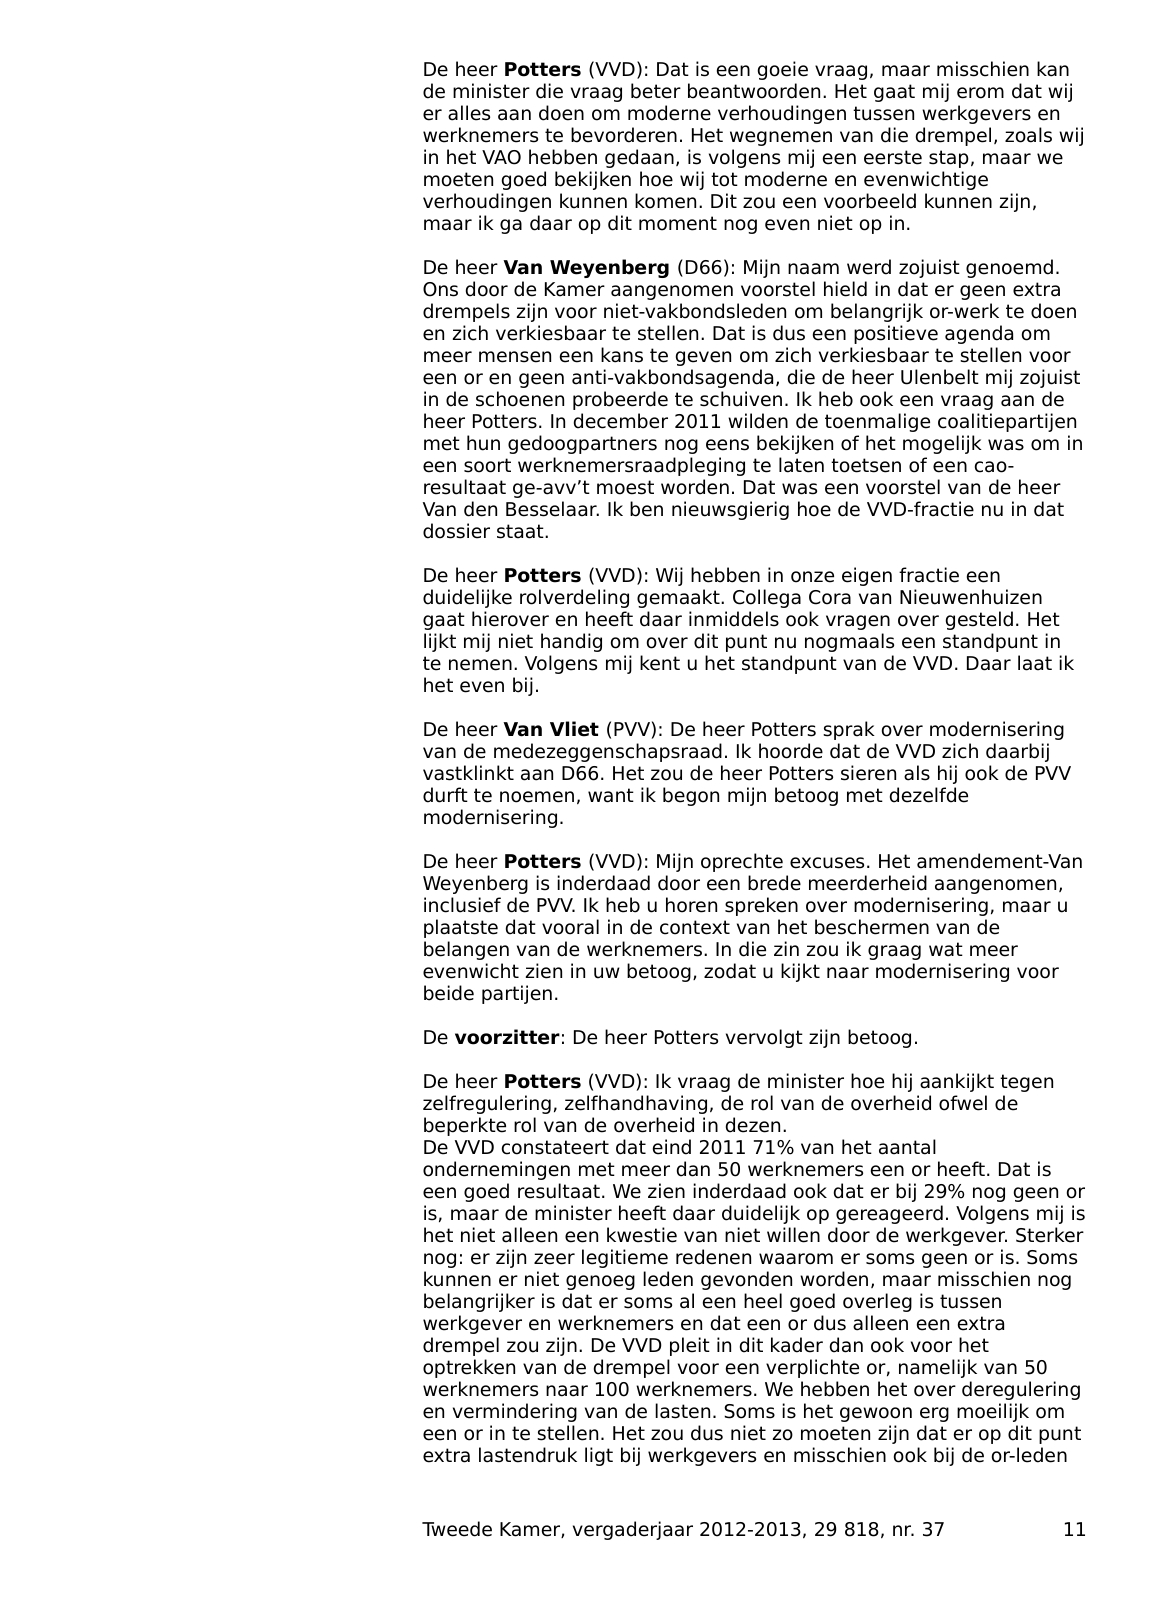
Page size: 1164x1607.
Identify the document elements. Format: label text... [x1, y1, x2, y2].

text De heer Van Vliet (PVV): De heer Potters sprak over modernisering van de medezeggenschapsraad. Ik hoorde dat de VVD zich daarbij vastklinkt aan D66. Het zou de heer Potters sieren als hij ook de PVV durft te noemen, want ik begon mijn betoog met dezelfde modernisering. [422, 719, 1087, 829]
text De voorzitter: De heer Potters vervolgt zijn betoog. [422, 1027, 1087, 1049]
text De heer Potters (VVD): Ik vraag de minister hoe hij aankijkt tegen zelfregulering, zelfhandhaving, de rol van de overheid ofwel de beperkte rol van de overheid in dezen. [422, 1071, 1087, 1137]
text De heer Potters (VVD): Mijn oprechte excuses. Het amendement-Van Weyenberg is inderdaad door een brede meerderheid aangenomen, inclusief de PVV. Ik heb u horen spreken over modernisering, maar u plaatste dat vooral in de context van het beschermen van de belangen van de werknemers. In die zin zou ik graag wat meer evenwicht zien in uw betoog, zodat u kijkt naar modernisering voor beide partijen. [422, 851, 1087, 1005]
text De VVD constateert dat eind 2011 71% van het aantal ondernemingen met meer dan 50 werknemers een or heeft. Dat is een goed resultaat. We zien inderdaad ook dat er bij 29% nog geen or is, maar de minister heeft daar duidelijk op gereageerd. Volgens mij is het niet alleen een kwestie van niet willen door de werkgever. Sterker nog: er zijn zeer legitieme redenen waarom er soms geen or is. Soms kunnen er niet genoeg leden gevonden worden, maar misschien nog belangrijker is dat er soms al een heel goed overleg is tussen werkgever en werknemers en dat een or dus alleen een extra drempel zou zijn. De VVD pleit in dit kader dan ook voor het optrekken van de drempel voor een verplichte or, namelijk van 50 werknemers naar 100 werknemers. We hebben het over deregulering en vermindering van de lasten. Soms is het gewoon erg moeilijk om een or in te stellen. Het zou dus niet zo moeten zijn dat er op dit punt extra lastendruk ligt bij werkgevers en misschien ook bij de or-leden [422, 1137, 1087, 1467]
text De heer Potters (VVD): Dat is een goeie vraag, maar misschien kan de minister die vraag beter beantwoorden. Het gaat mij erom dat wij er alles aan doen om moderne verhoudingen tussen werkgevers en werknemers te bevorderen. Het wegnemen van die drempel, zoals wij in het VAO hebben gedaan, is volgens mij een eerste stap, maar we moeten goed bekijken hoe wij tot moderne en evenwichtige verhoudingen kunnen komen. Dit zou een voorbeeld kunnen zijn, maar ik ga daar op dit moment nog even niet op in. [422, 59, 1087, 235]
text De heer Potters (VVD): Wij hebben in onze eigen fractie een duidelijke rolverdeling gemaakt. Collega Cora van Nieuwenhuizen gaat hierover en heeft daar inmiddels ook vragen over gesteld. Het lijkt mij niet handig om over dit punt nu nogmaals een standpunt in te nemen. Volgens mij kent u het standpunt van de VVD. Daar laat ik het even bij. [422, 565, 1087, 697]
text De heer Van Weyenberg (D66): Mijn naam werd zojuist genoemd. Ons door de Kamer aangenomen voorstel hield in dat er geen extra drempels zijn voor niet-vakbondsleden om belangrijk or-werk te doen en zich verkiesbaar te stellen. Dat is dus een positieve agenda om meer mensen een kans te geven om zich verkiesbaar te stellen voor een or en geen anti-vakbondsagenda, die de heer Ulenbelt mij zojuist in de schoenen probeerde te schuiven. Ik heb ook een vraag aan de heer Potters. In december 2011 wilden de toenmalige coalitiepartijen met hun gedoogpartners nog eens bekijken of het mogelijk was om in een soort werknemersraadpleging te laten toetsen of een cao-resultaat ge-avv’t moest worden. Dat was een voorstel van de heer Van den Besselaar. Ik ben nieuwsgierig hoe de VVD-fractie nu in dat dossier staat. [422, 257, 1087, 543]
